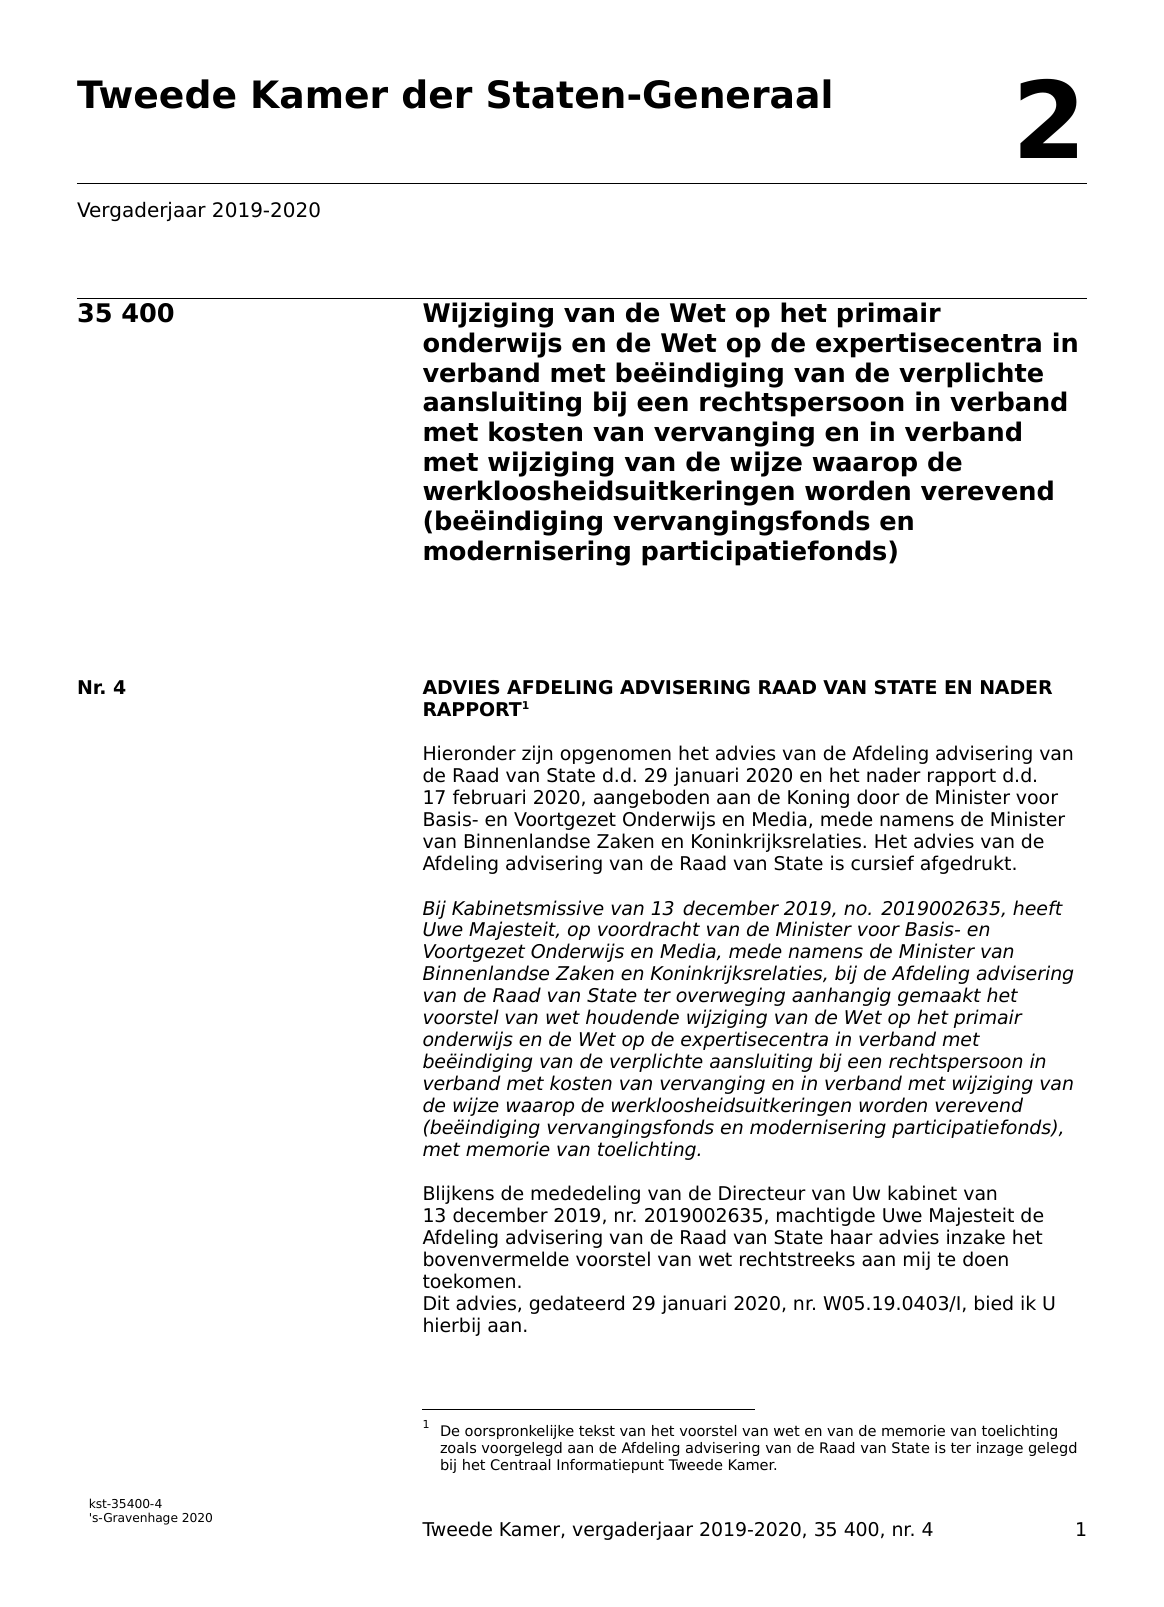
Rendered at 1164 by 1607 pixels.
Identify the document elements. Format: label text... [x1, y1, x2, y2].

subtitle Nr. 4 ADVIES AFDELING ADVISERING RAAD VAN STATE EN NADER RAPPORT [77, 677, 1087, 721]
table_cell Vergaderjaar 2019-2020 [77, 184, 1087, 298]
text kst-35400-4 [88, 1497, 323, 1511]
table_header 2 [886, 59, 1087, 183]
text 's-Gravenhage 2020 [88, 1511, 323, 1525]
subtitle 35 400 Wijziging van de Wet op het primair onderwijs en de Wet op de expertisecentra in verband met beëindiging van de verplichte aansluiting bij een rechtspersoon in verband met kosten van vervanging en in verband met wijziging van de wijze waarop de werkloosheidsuitkeringen worden verevend (beëindiging vervangingsfonds en modernisering participatiefonds) [77, 299, 1087, 566]
table_header Tweede Kamer der Staten-Generaal [77, 59, 886, 183]
text Hieronder zijn opgenomen het advies van de Afdeling advisering van de Raad van State d.d. 29 januari 2020 en het nader rapport d.d. 17 februari 2020, aangeboden aan de Koning door de Minister voor Basis- en Voortgezet Onderwijs en Media, mede namens de Minister van Binnenlandse Zaken en Koninkrijksrelaties. Het advies van de Afdeling advisering van de Raad van State is cursief afgedrukt. [422, 743, 1087, 875]
text De oorspronkelijke tekst van het voorstel van wet en van de memorie van toelichting zoals voorgelegd aan de Afdeling advisering van de Raad van State is ter inzage gelegd bij het Centraal Informatiepunt Tweede Kamer. [422, 1418, 1087, 1474]
text Dit advies, gedateerd 29 januari 2020, nr. W05.19.0403/I, bied ik U hierbij aan. [422, 1293, 1087, 1337]
text Blijkens de mededeling van de Directeur van Uw kabinet van 13 december 2019, nr. 2019002635, machtigde Uwe Majesteit de Afdeling advisering van de Raad van State haar advies inzake het bovenvermelde voorstel van wet rechtstreeks aan mij te doen toekomen. [422, 1183, 1087, 1293]
text Bij Kabinetsmissive van 13 december 2019, no. 2019002635, heeft Uwe Majesteit, op voordracht van de Minister voor Basis- en Voortgezet Onderwijs en Media, mede namens de Minister van Binnenlandse Zaken en Koninkrijksrelaties, bij de Afdeling advisering van de Raad van State ter overweging aanhangig gemaakt het voorstel van wet houdende wijziging van de Wet op het primair onderwijs en de Wet op de expertisecentra in verband met beëindiging van de verplichte aansluiting bij een rechtspersoon in verband met kosten van vervanging en in verband met wijziging van de wijze waarop de werkloosheidsuitkeringen worden verevend (beëindiging vervangingsfonds en modernisering participatiefonds), met memorie van toelichting. [422, 897, 1087, 1161]
